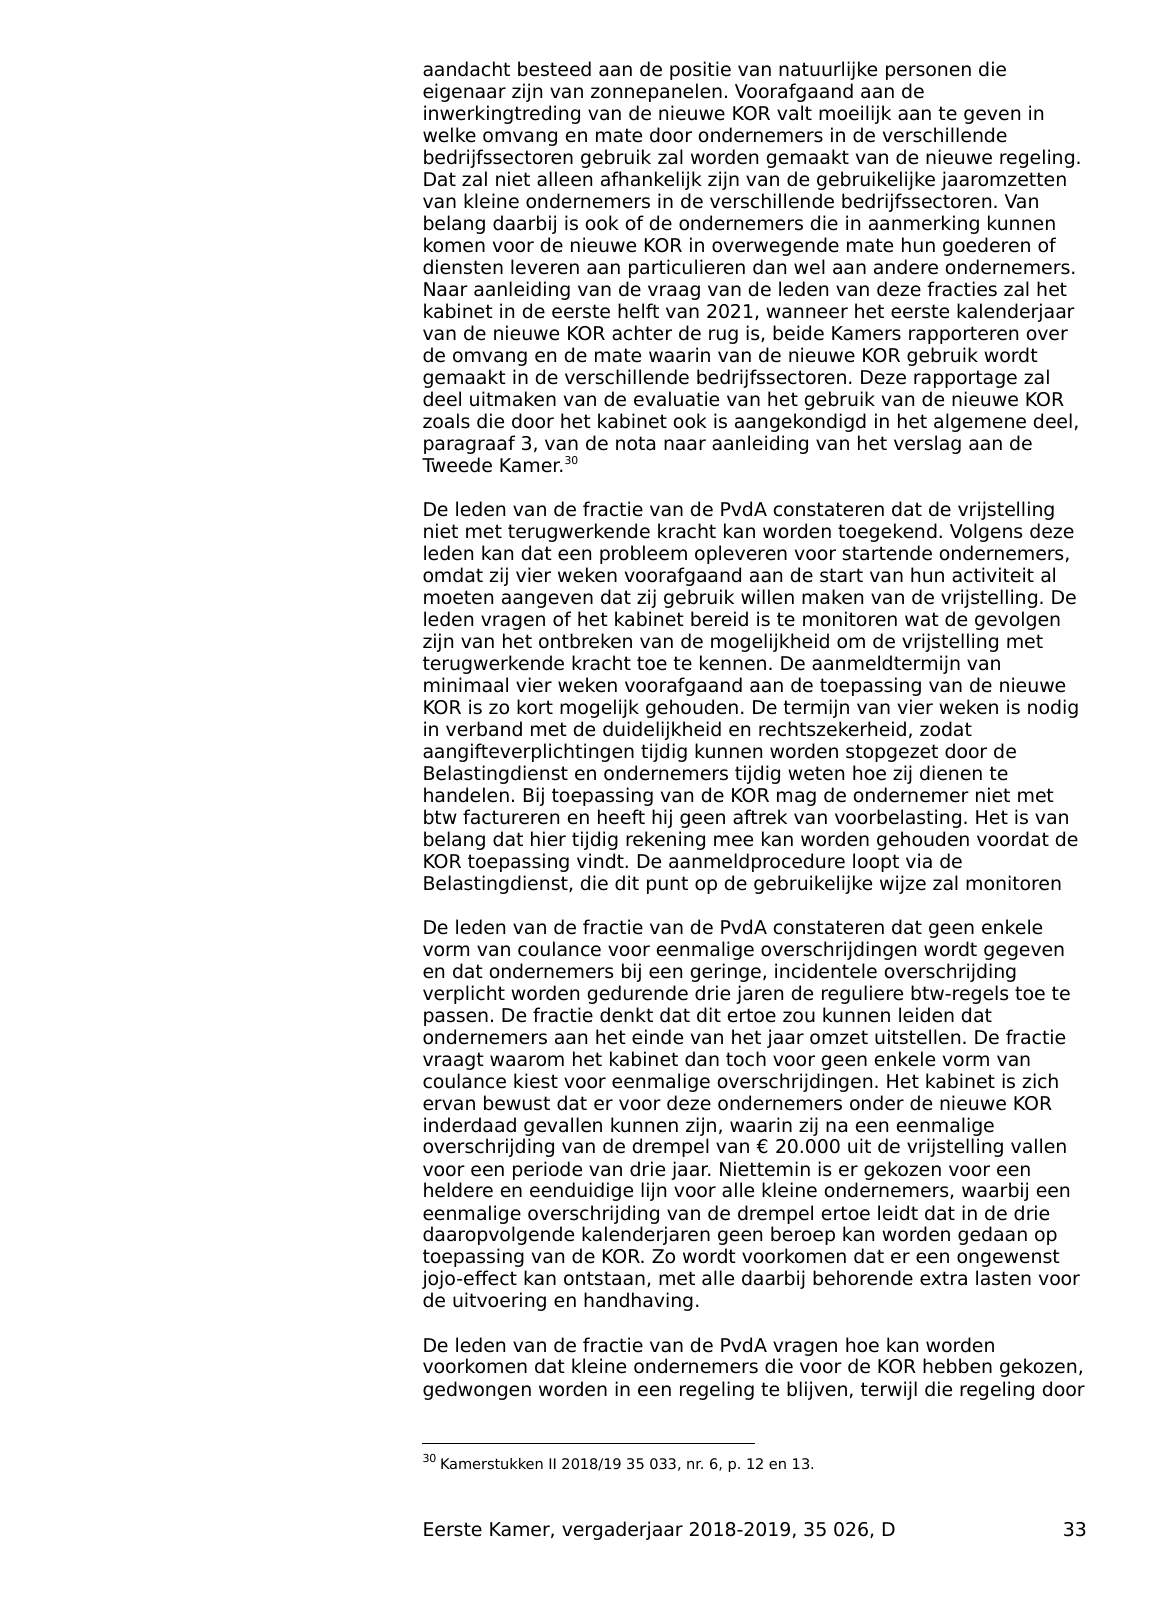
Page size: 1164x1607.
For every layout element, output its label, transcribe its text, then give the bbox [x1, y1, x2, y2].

text De leden van de fractie van de PvdA constateren dat de vrijstelling niet met terugwerkende kracht kan worden toegekend. Volgens deze leden kan dat een probleem opleveren voor startende ondernemers, omdat zij vier weken voorafgaand aan de start van hun activiteit al moeten aangeven dat zij gebruik willen maken van de vrijstelling. De leden vragen of het kabinet bereid is te monitoren wat de gevolgen zijn van het ontbreken van de mogelijkheid om de vrijstelling met terugwerkende kracht toe te kennen. De aanmeldtermijn van minimaal vier weken voorafgaand aan de toepassing van de nieuwe KOR is zo kort mogelijk gehouden. De termijn van vier weken is nodig in verband met de duidelijkheid en rechtszekerheid, zodat aangifteverplichtingen tijdig kunnen worden stopgezet door de Belastingdienst en ondernemers tijdig weten hoe zij dienen te handelen. Bij toepassing van de KOR mag de ondernemer niet met btw factureren en heeft hij geen aftrek van voorbelasting. Het is van belang dat hier tijdig rekening mee kan worden gehouden voordat de KOR toepassing vindt. De aanmeldprocedure loopt via de Belastingdienst, die dit punt op de gebruikelijke wijze zal monitoren [422, 499, 1087, 894]
text Kamerstukken II 2018/19 35 033, nr. 6, p. 12 en 13. [422, 1452, 1087, 1474]
text De leden van de fractie van de PvdA vragen hoe kan worden voorkomen dat kleine ondernemers die voor de KOR hebben gekozen, gedwongen worden in een regeling te blijven, terwijl die regeling door [422, 1334, 1087, 1400]
text aandacht besteed aan de positie van natuurlijke personen die eigenaar zijn van zonnepanelen. Voorafgaand aan de inwerkingtreding van de nieuwe KOR valt moeilijk aan te geven in welke omvang en mate door ondernemers in de verschillende bedrijfssectoren gebruik zal worden gemaakt van de nieuwe regeling. Dat zal niet alleen afhankelijk zijn van de gebruikelijke jaaromzetten van kleine ondernemers in de verschillende bedrijfssectoren. Van belang daarbij is ook of de ondernemers die in aanmerking kunnen komen voor de nieuwe KOR in overwegende mate hun goederen of diensten leveren aan particulieren dan wel aan andere ondernemers. Naar aanleiding van de vraag van de leden van deze fracties zal het kabinet in de eerste helft van 2021, wanneer het eerste kalenderjaar van de nieuwe KOR achter de rug is, beide Kamers rapporteren over de omvang en de mate waarin van de nieuwe KOR gebruik wordt gemaakt in de verschillende bedrijfssectoren. Deze rapportage zal deel uitmaken van de evaluatie van het gebruik van de nieuwe KOR zoals die door het kabinet ook is aangekondigd in het algemene deel, paragraaf 3, van de nota naar aanleiding van het verslag aan de Tweede Kamer. [422, 59, 1087, 477]
text De leden van de fractie van de PvdA constateren dat geen enkele vorm van coulance voor eenmalige overschrijdingen wordt gegeven en dat ondernemers bij een geringe, incidentele overschrijding verplicht worden gedurende drie jaren de reguliere btw-regels toe te passen. De fractie denkt dat dit ertoe zou kunnen leiden dat ondernemers aan het einde van het jaar omzet uitstellen. De fractie vraagt waarom het kabinet dan toch voor geen enkele vorm van coulance kiest voor eenmalige overschrijdingen. Het kabinet is zich ervan bewust dat er voor deze ondernemers onder de nieuwe KOR inderdaad gevallen kunnen zijn, waarin zij na een eenmalige overschrijding van de drempel van € 20.000 uit de vrijstelling vallen voor een periode van drie jaar. Niettemin is er gekozen voor een heldere en eenduidige lijn voor alle kleine ondernemers, waarbij een eenmalige overschrijding van de drempel ertoe leidt dat in de drie daaropvolgende kalenderjaren geen beroep kan worden gedaan op toepassing van de KOR. Zo wordt voorkomen dat er een ongewenst jojo-effect kan ontstaan, met alle daarbij behorende extra lasten voor de uitvoering en handhaving. [422, 917, 1087, 1312]
